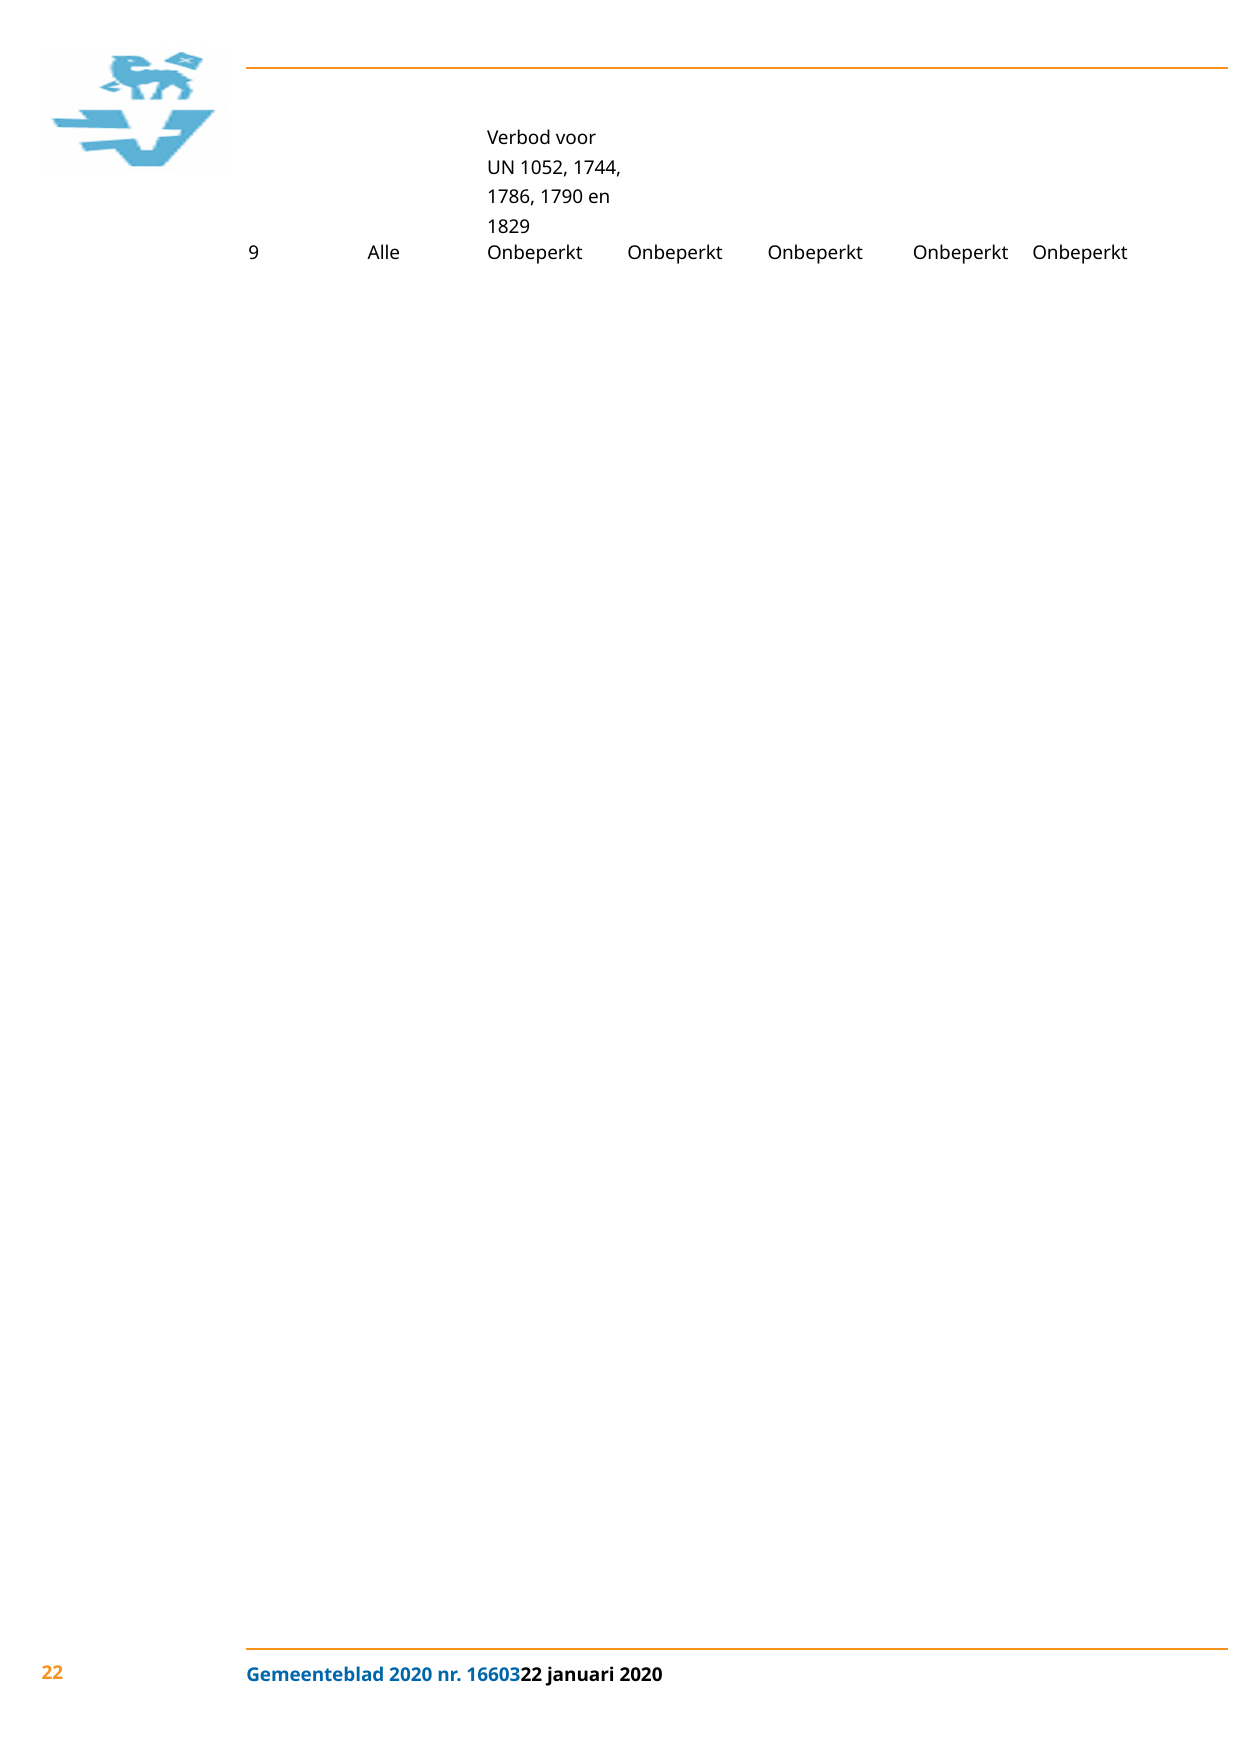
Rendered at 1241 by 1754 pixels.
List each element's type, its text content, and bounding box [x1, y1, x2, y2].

table_cell Onbeperkt [627, 239, 767, 264]
table_cell Onbeperkt [767, 239, 913, 264]
picture [41, 47, 231, 172]
table_cell [1032, 95, 1152, 239]
table_cell [767, 95, 913, 239]
table_cell 9 [248, 239, 367, 264]
table_cell Onbeperkt [1032, 239, 1152, 264]
table_cell Onbeperkt [487, 239, 627, 264]
table_cell [627, 95, 767, 239]
table_cell [913, 95, 1032, 239]
table_cell [248, 95, 367, 239]
table_cell Onbeperkt [913, 239, 1032, 264]
table_cell [368, 95, 487, 239]
table_cell Verbod voor UN 1052, 1744, 1786, 1790 en 1829 [487, 95, 627, 239]
table_cell Alle [368, 239, 487, 264]
